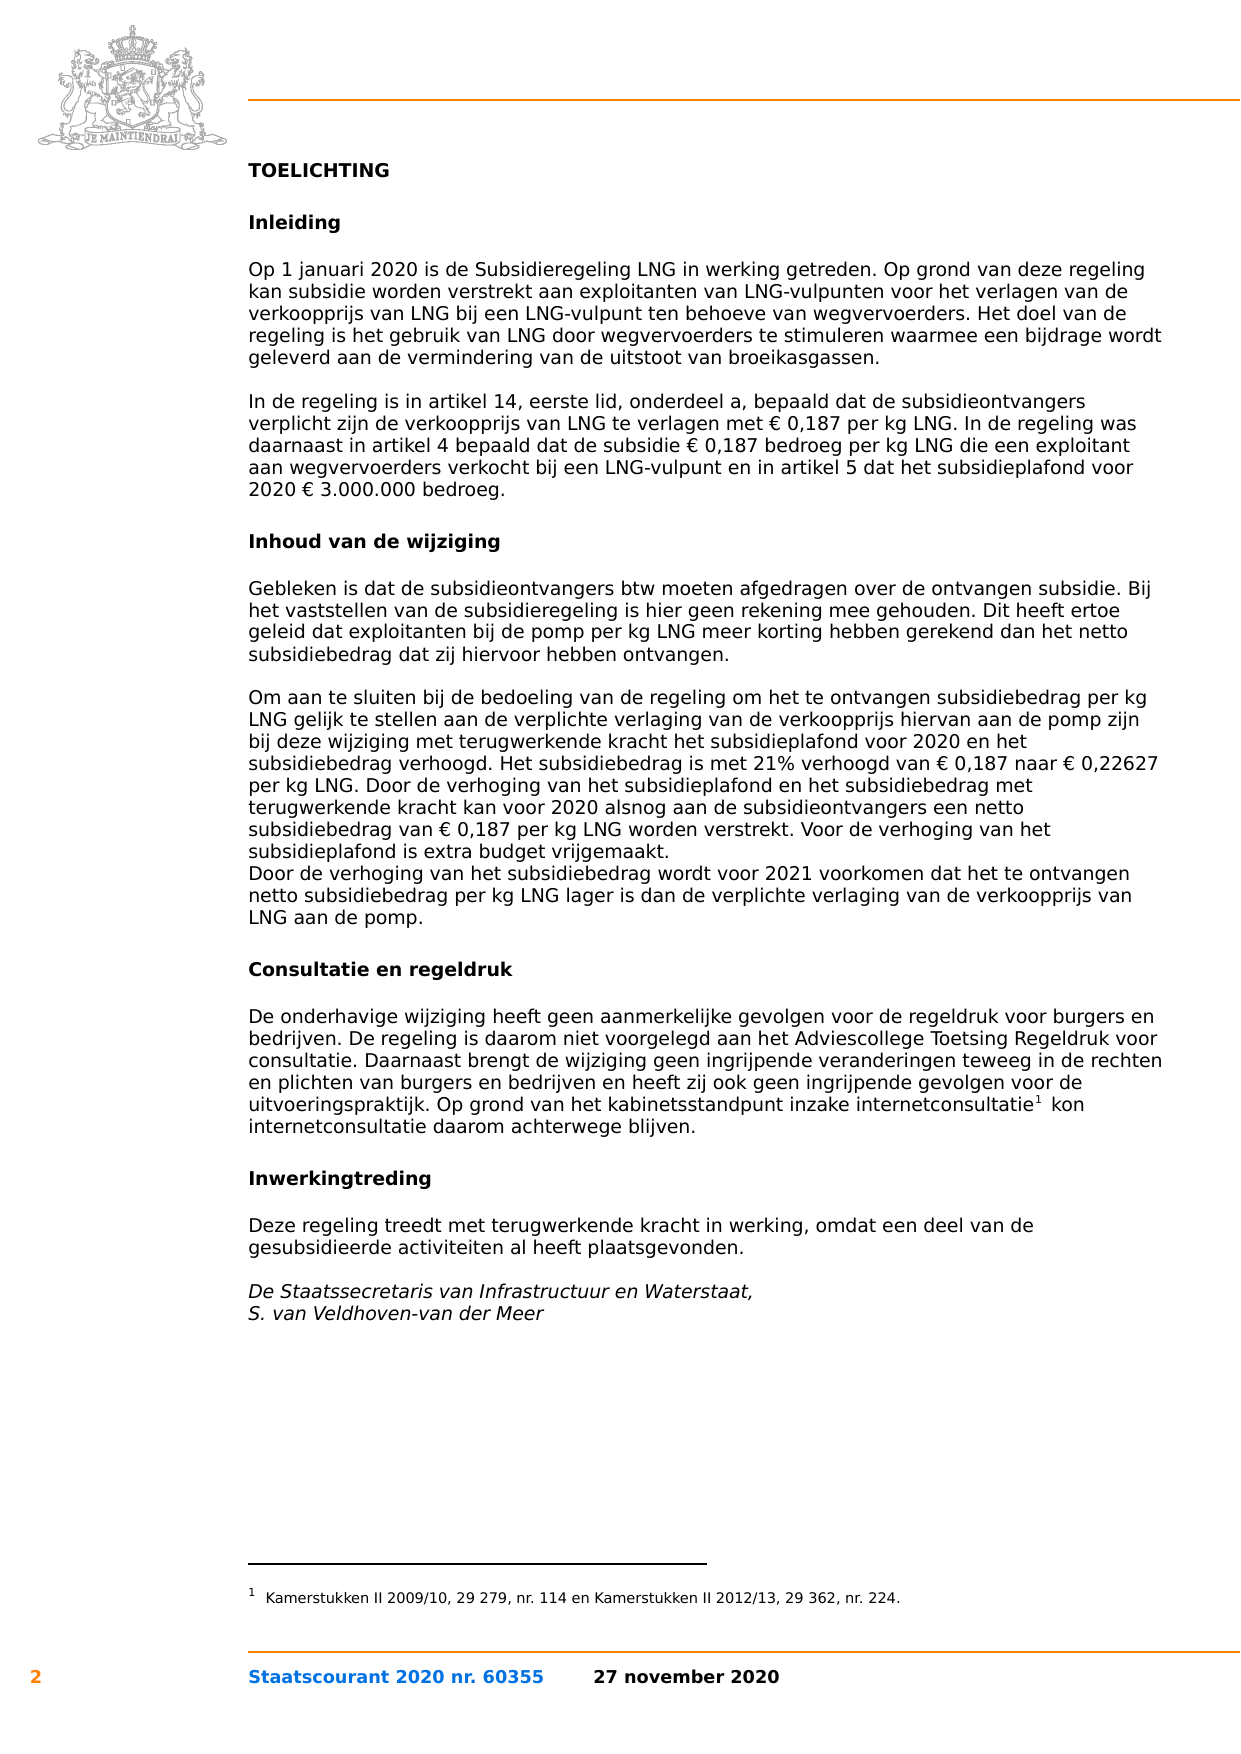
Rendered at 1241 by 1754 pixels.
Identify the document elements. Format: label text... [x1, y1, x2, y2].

subtitle Inwerkingtreding [248, 1168, 1163, 1190]
text Kamerstukken II 2009/10, 29 279, nr. 114 en Kamerstukken II 2012/13, 29 362, nr. 224. [248, 1586, 1163, 1608]
text Om aan te sluiten bij de bedoeling van de regeling om het te ontvangen subsidiebedrag per kg LNG gelijk te stellen aan de verplichte verlaging van de verkoopprijs hiervan aan de pomp zijn bij deze wijziging met terugwerkende kracht het subsidieplafond voor 2020 en het subsidiebedrag verhoogd. Het subsidiebedrag is met 21% verhoogd van € 0,187 naar € 0,22627 per kg LNG. Door de verhoging van het subsidieplafond en het subsidiebedrag met terugwerkende kracht kan voor 2020 alsnog aan de subsidieontvangers een netto subsidiebedrag van € 0,187 per kg LNG worden verstrekt. Voor de verhoging van het subsidieplafond is extra budget vrijgemaakt. [248, 687, 1163, 863]
text Gebleken is dat de subsidieontvangers btw moeten afgedragen over de ontvangen subsidie. Bij het vaststellen van de subsidieregeling is hier geen rekening mee gehouden. Dit heeft ertoe geleid dat exploitanten bij de pomp per kg LNG meer korting hebben gerekend dan het netto subsidiebedrag dat zij hiervoor hebben ontvangen. [248, 577, 1163, 665]
text De Staatssecretaris van Infrastructuur en Waterstaat, S. van Veldhoven-van der Meer [248, 1281, 1163, 1325]
subtitle Inhoud van de wijziging [248, 531, 1163, 552]
text Deze regeling treedt met terugwerkende kracht in werking, omdat een deel van de gesubsidieerde activiteiten al heeft plaatsgevonden. [248, 1215, 1163, 1259]
text Door de verhoging van het subsidiebedrag wordt voor 2021 voorkomen dat het te ontvangen netto subsidiebedrag per kg LNG lager is dan de verplichte verlaging van de verkoopprijs van LNG aan de pomp. [248, 863, 1163, 929]
subtitle Inleiding [248, 212, 1163, 234]
subtitle Consultatie en regeldruk [248, 959, 1163, 981]
text Op 1 januari 2020 is de Subsidieregeling LNG in werking getreden. Op grond van deze regeling kan subsidie worden verstrekt aan exploitanten van LNG-vulpunten voor het verlagen van de verkoopprijs van LNG bij een LNG-vulpunt ten behoeve van wegvervoerders. Het doel van de regeling is het gebruik van LNG door wegvervoerders te stimuleren waarmee een bijdrage wordt geleverd aan de vermindering van de uitstoot van broeikasgassen. [248, 259, 1163, 369]
picture [38, 25, 227, 150]
text De onderhavige wijziging heeft geen aanmerkelijke gevolgen voor de regeldruk voor burgers en bedrijven. De regeling is daarom niet voorgelegd aan het Adviescollege Toetsing Regeldruk voor consultatie. Daarnaast brengt de wijziging geen ingrijpende veranderingen teweeg in de rechten en plichten van burgers en bedrijven en heeft zij ook geen ingrijpende gevolgen voor de uitvoeringspraktijk. Op grond van het kabinetsstandpunt inzake internetconsultatie kon internetconsultatie daarom achterwege blijven. [248, 1006, 1163, 1138]
text In de regeling is in artikel 14, eerste lid, onderdeel a, bepaald dat de subsidieontvangers verplicht zijn de verkoopprijs van LNG te verlagen met € 0,187 per kg LNG. In de regeling was daarnaast in artikel 4 bepaald dat de subsidie € 0,187 bedroeg per kg LNG die een exploitant aan wegvervoerders verkocht bij een LNG-vulpunt en in artikel 5 dat het subsidieplafond voor 2020 € 3.000.000 bedroeg. [248, 391, 1163, 501]
subtitle TOELICHTING [248, 160, 1163, 182]
